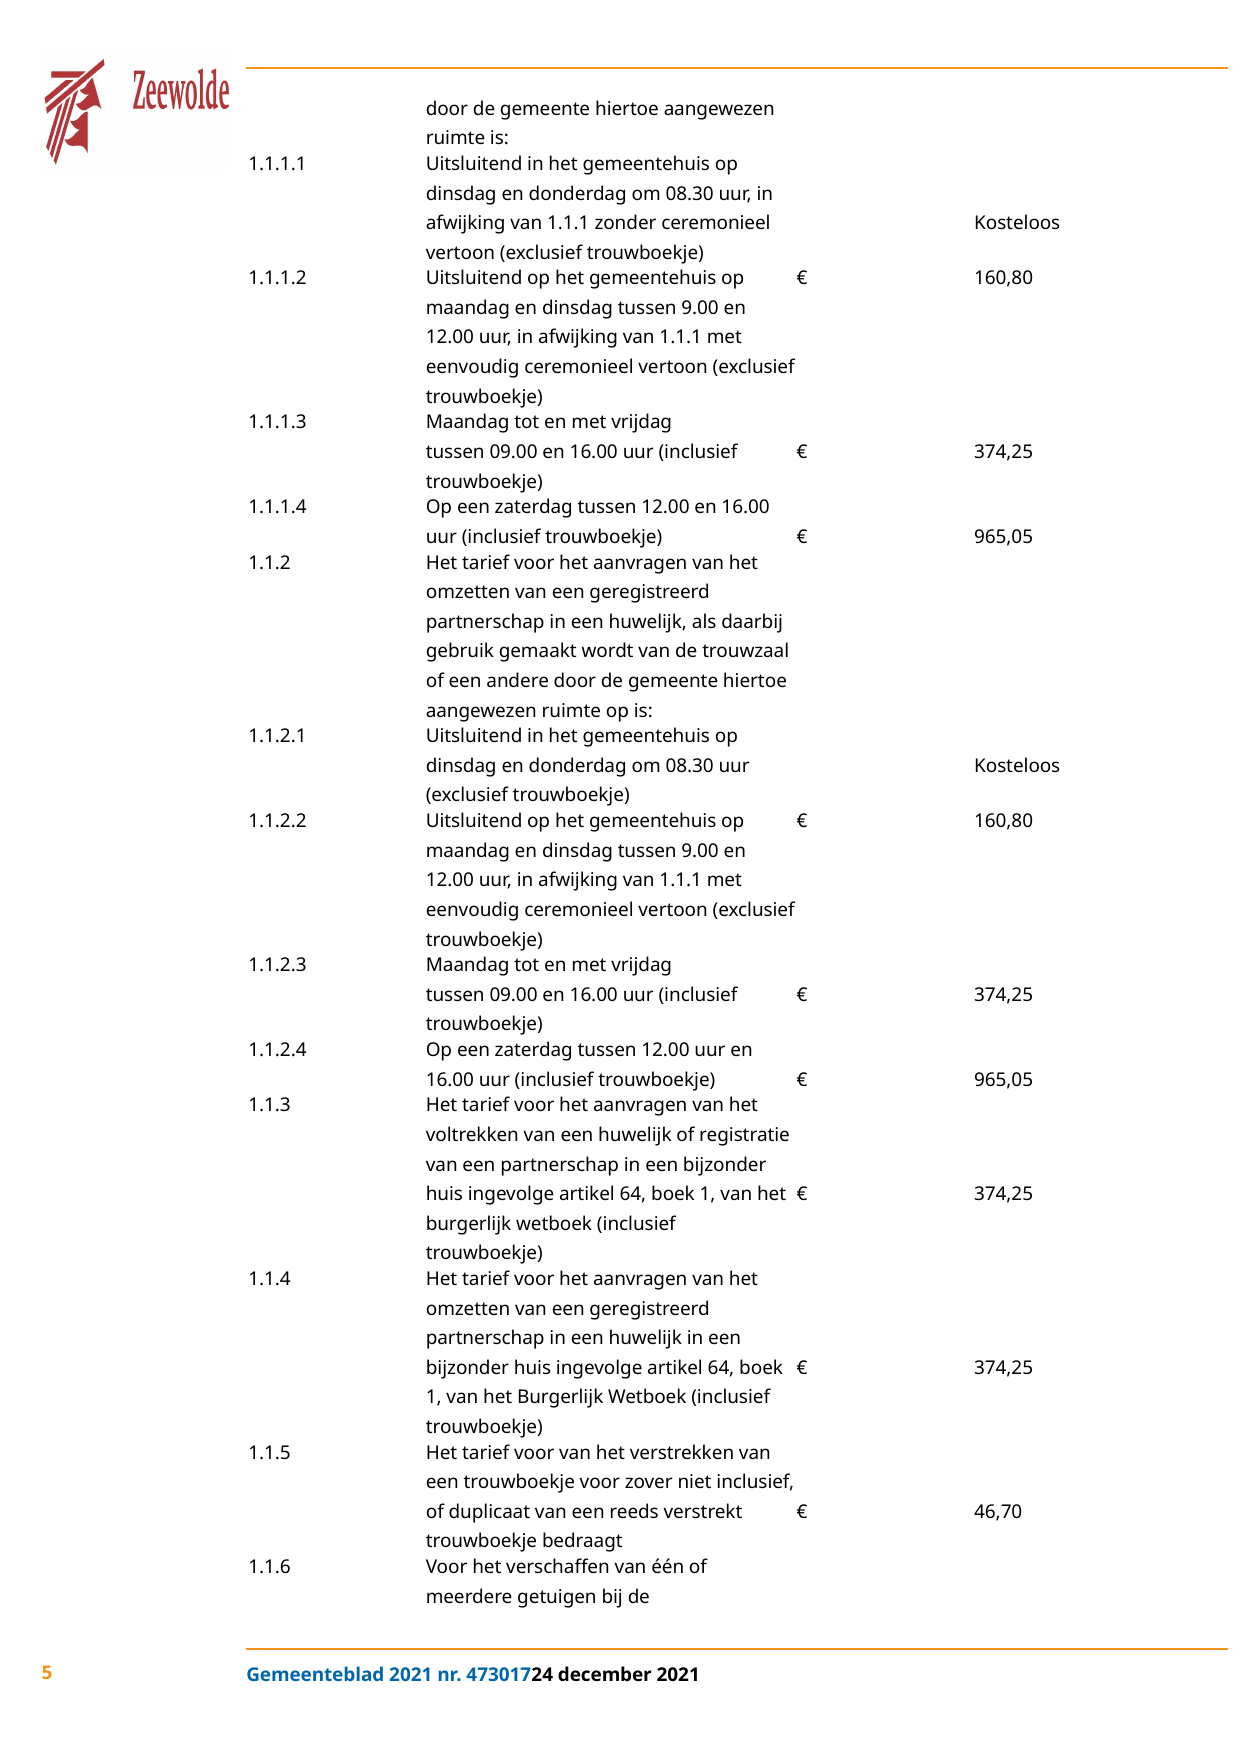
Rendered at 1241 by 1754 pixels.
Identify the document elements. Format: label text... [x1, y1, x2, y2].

table_cell 1.1.5 [248, 1439, 426, 1553]
table_cell Het tarief voor het aanvragen van het omzetten van een geregistreerd partnerschap in een huwelijk, als daarbij gebruik gemaakt wordt van de trouwzaal of een andere door de gemeente hiertoe aangewezen ruimte op is: [426, 549, 796, 722]
table_cell 1.1.2.3 [248, 951, 426, 1036]
table_cell 1.1.1.2 [248, 265, 426, 409]
table_cell 965,05 [974, 494, 1152, 549]
table_cell 160,80 [974, 808, 1152, 951]
table_cell 1.1.2 [248, 549, 426, 722]
table_cell Het tarief voor het aanvragen van het omzetten van een geregistreerd partnerschap in een huwelijk in een bijzonder huis ingevolge artikel 64, boek 1, van het Burgerlijk Wetboek (inclusief trouwboekje) [426, 1265, 796, 1439]
table_cell 965,05 [974, 1036, 1152, 1092]
table_cell Uitsluitend op het gemeentehuis op maandag en dinsdag tussen 9.00 en 12.00 uur, in afwijking van 1.1.1 met eenvoudig ceremonieel vertoon (exclusief trouwboekje) [426, 808, 796, 951]
table_cell [796, 95, 974, 150]
picture [41, 47, 231, 172]
table_cell 1.1.2.4 [248, 1036, 426, 1092]
table_cell Maandag tot en met vrijdag tussen 09.00 en 16.00 uur (inclusief trouwboekje) [426, 951, 796, 1036]
table_cell 1.1.1.1 [248, 150, 426, 264]
table_cell € [796, 1092, 974, 1265]
table_cell Uitsluitend in het gemeentehuis op dinsdag en donderdag om 08.30 uur (exclusief trouwboekje) [426, 723, 796, 807]
table_cell 1.1.4 [248, 1265, 426, 1439]
table_cell Voor het verschaffen van één of meerdere getuigen bij de [426, 1554, 796, 1609]
table_cell € [796, 494, 974, 549]
table_cell € [796, 265, 974, 409]
table_cell 1.1.2.1 [248, 723, 426, 807]
table_cell [796, 150, 974, 264]
table_cell [796, 1554, 974, 1609]
table_cell 1.1.6 [248, 1554, 426, 1609]
table_cell Het tarief voor van het verstrekken van een trouwboekje voor zover niet inclusief, of duplicaat van een reeds verstrekt trouwboekje bedraagt [426, 1439, 796, 1553]
table_cell Uitsluitend op het gemeentehuis op maandag en dinsdag tussen 9.00 en 12.00 uur, in afwijking van 1.1.1 met eenvoudig ceremonieel vertoon (exclusief trouwboekje) [426, 265, 796, 409]
table_cell Op een zaterdag tussen 12.00 en 16.00 uur (inclusief trouwboekje) [426, 494, 796, 549]
table_cell 374,25 [974, 1265, 1152, 1439]
table_cell 160,80 [974, 265, 1152, 409]
table_cell 1.1.1.3 [248, 409, 426, 493]
table_cell € [796, 1439, 974, 1553]
table_cell door de gemeente hiertoe aangewezen ruimte is: [426, 95, 796, 150]
table_cell € [796, 409, 974, 493]
table_cell Maandag tot en met vrijdag tussen 09.00 en 16.00 uur (inclusief trouwboekje) [426, 409, 796, 493]
table_cell 374,25 [974, 1092, 1152, 1265]
table_cell Het tarief voor het aanvragen van het voltrekken van een huwelijk of registratie van een partnerschap in een bijzonder huis ingevolge artikel 64, boek 1, van het burgerlijk wetboek (inclusief trouwboekje) [426, 1092, 796, 1265]
table_cell [796, 549, 974, 722]
table_cell Uitsluitend in het gemeentehuis op dinsdag en donderdag om 08.30 uur, in afwijking van 1.1.1 zonder ceremonieel vertoon (exclusief trouwboekje) [426, 150, 796, 264]
table_cell 1.1.3 [248, 1092, 426, 1265]
table_cell Kosteloos [974, 723, 1152, 807]
table_cell [974, 1554, 1152, 1609]
table_cell [796, 723, 974, 807]
table_cell 1.1.1.4 [248, 494, 426, 549]
table_cell 46,70 [974, 1439, 1152, 1553]
table_cell [974, 95, 1152, 150]
table_cell [248, 95, 426, 150]
table_cell € [796, 951, 974, 1036]
table_cell 1.1.2.2 [248, 808, 426, 951]
table_cell [974, 549, 1152, 722]
table_cell € [796, 1265, 974, 1439]
table_cell Kosteloos [974, 150, 1152, 264]
table_cell 374,25 [974, 951, 1152, 1036]
table_cell € [796, 808, 974, 951]
table_cell 374,25 [974, 409, 1152, 493]
table_cell Op een zaterdag tussen 12.00 uur en 16.00 uur (inclusief trouwboekje) [426, 1036, 796, 1092]
table_cell € [796, 1036, 974, 1092]
